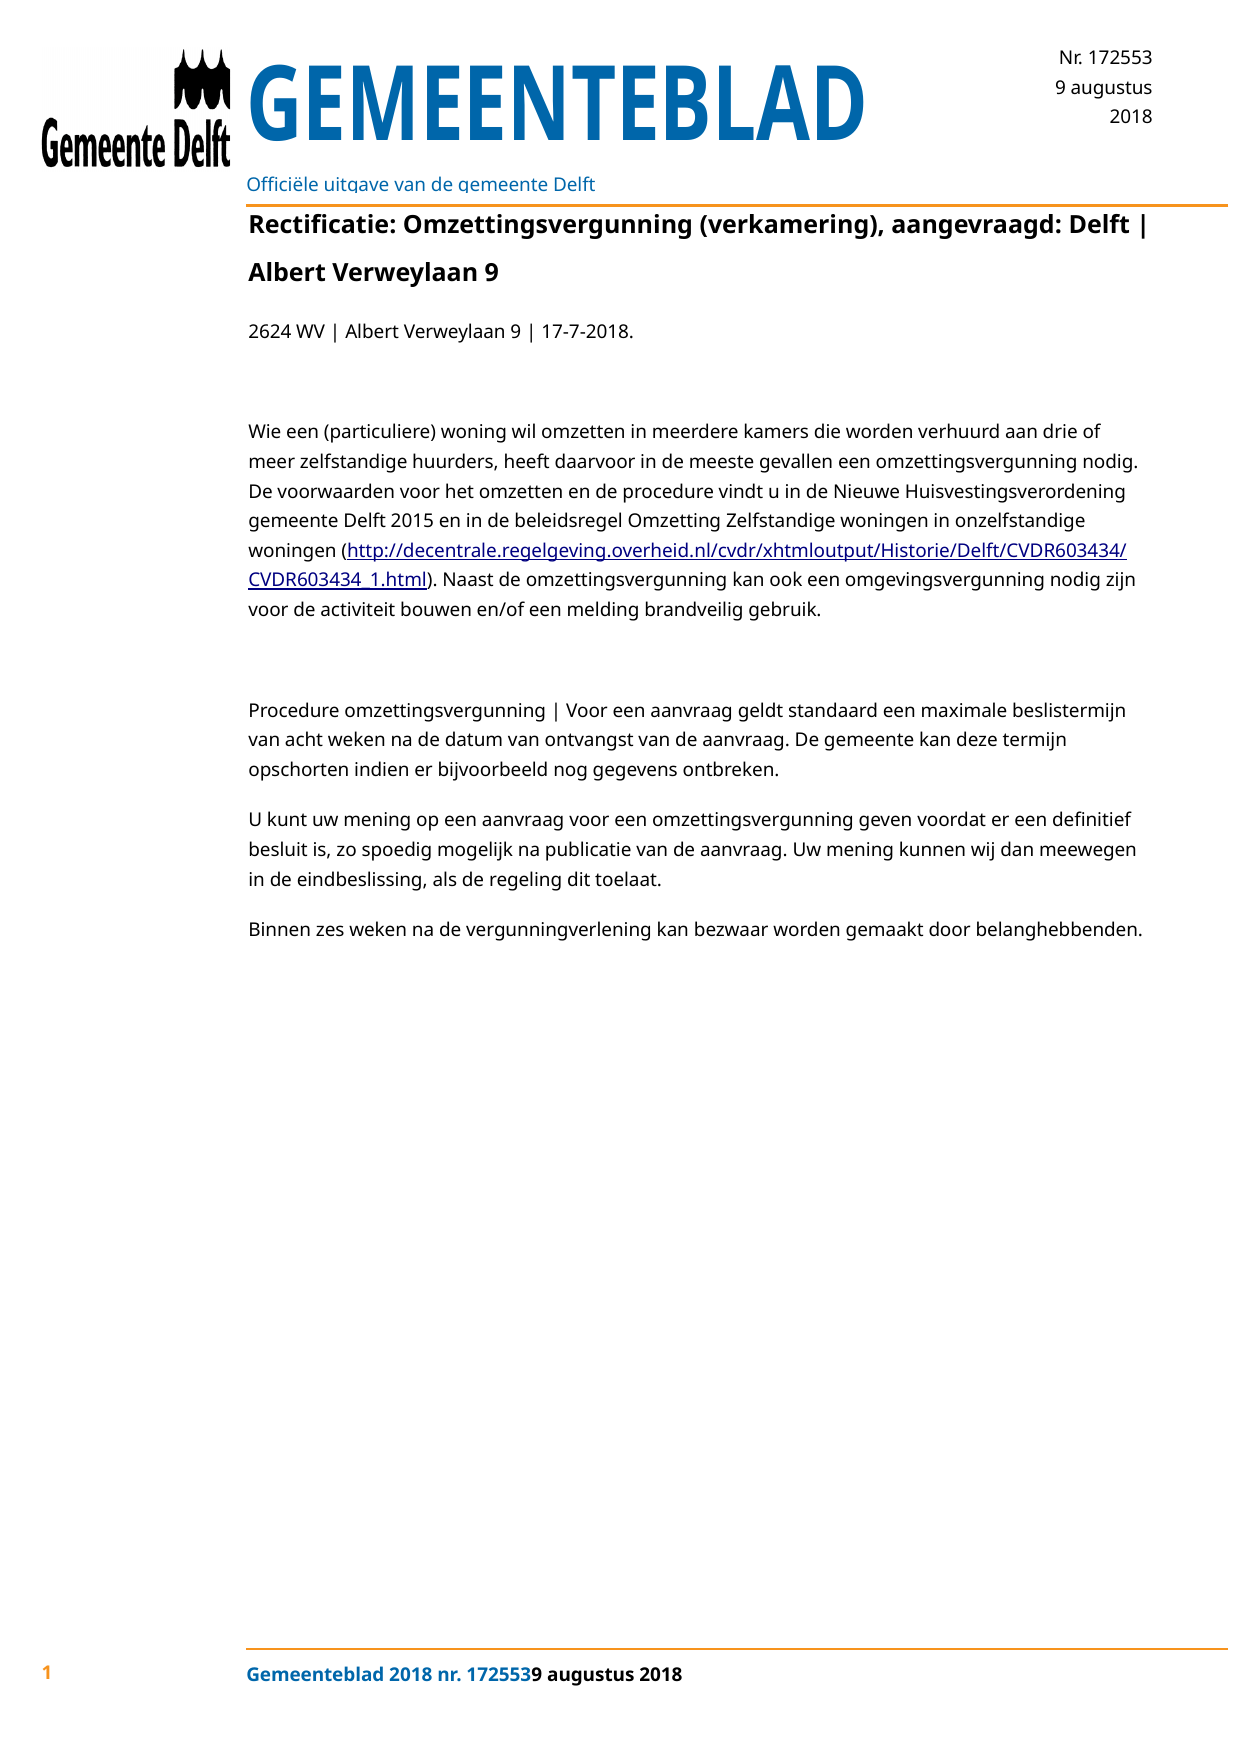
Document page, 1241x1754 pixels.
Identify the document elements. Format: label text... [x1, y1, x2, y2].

text Rectificatie: Omzettingsvergunning (verkamering), aangevraagd: Delft | Albert Verweylaan 9 [248, 207, 1152, 288]
text 2624 WV | Albert Verweylaan 9 | 17-7-2018. [248, 318, 1152, 344]
picture [41, 47, 231, 172]
text Procedure omzettingsvergunning | Voor een aanvraag geldt standaard een maximale beslistermijn van acht weken na de datum van ontvangst van de aanvraag. De gemeente kan deze termijn opschorten indien er bijvoorbeeld nog gegevens ontbreken. [248, 697, 1152, 782]
text Wie een (particuliere) woning wil omzetten in meerdere kamers die worden verhuurd aan drie of meer zelfstandige huurders, heeft daarvoor in de meeste gevallen een omzettingsvergunning nodig. De voorwaarden voor het omzetten en de procedure vindt u in de Nieuwe Huisvestingsverordening gemeente Delft 2015 en in de beleidsregel Omzetting Zelfstandige woningen in onzelfstandige woningen (http://decentrale.regelgeving.overheid.nl/cvdr/xhtmloutput/Historie/Delft/CVDR603434/CVDR603434_1.html). Naast de omzettingsvergunning kan ook een omgevingsvergunning nodig zijn voor de activiteit bouwen en/of een melding brandveilig gebruik. [248, 419, 1152, 622]
text U kunt uw mening op een aanvraag voor een omzettingsvergunning geven voordat er een definitief besluit is, zo spoedig mogelijk na publicatie van de aanvraag. Uw mening kunnen wij dan meewegen in de eindbeslissing, als de regeling dit toelaat. [248, 807, 1152, 892]
text Binnen zes weken na de vergunningverlening kan bezwaar worden gemaakt door belanghebbenden. [248, 916, 1152, 942]
